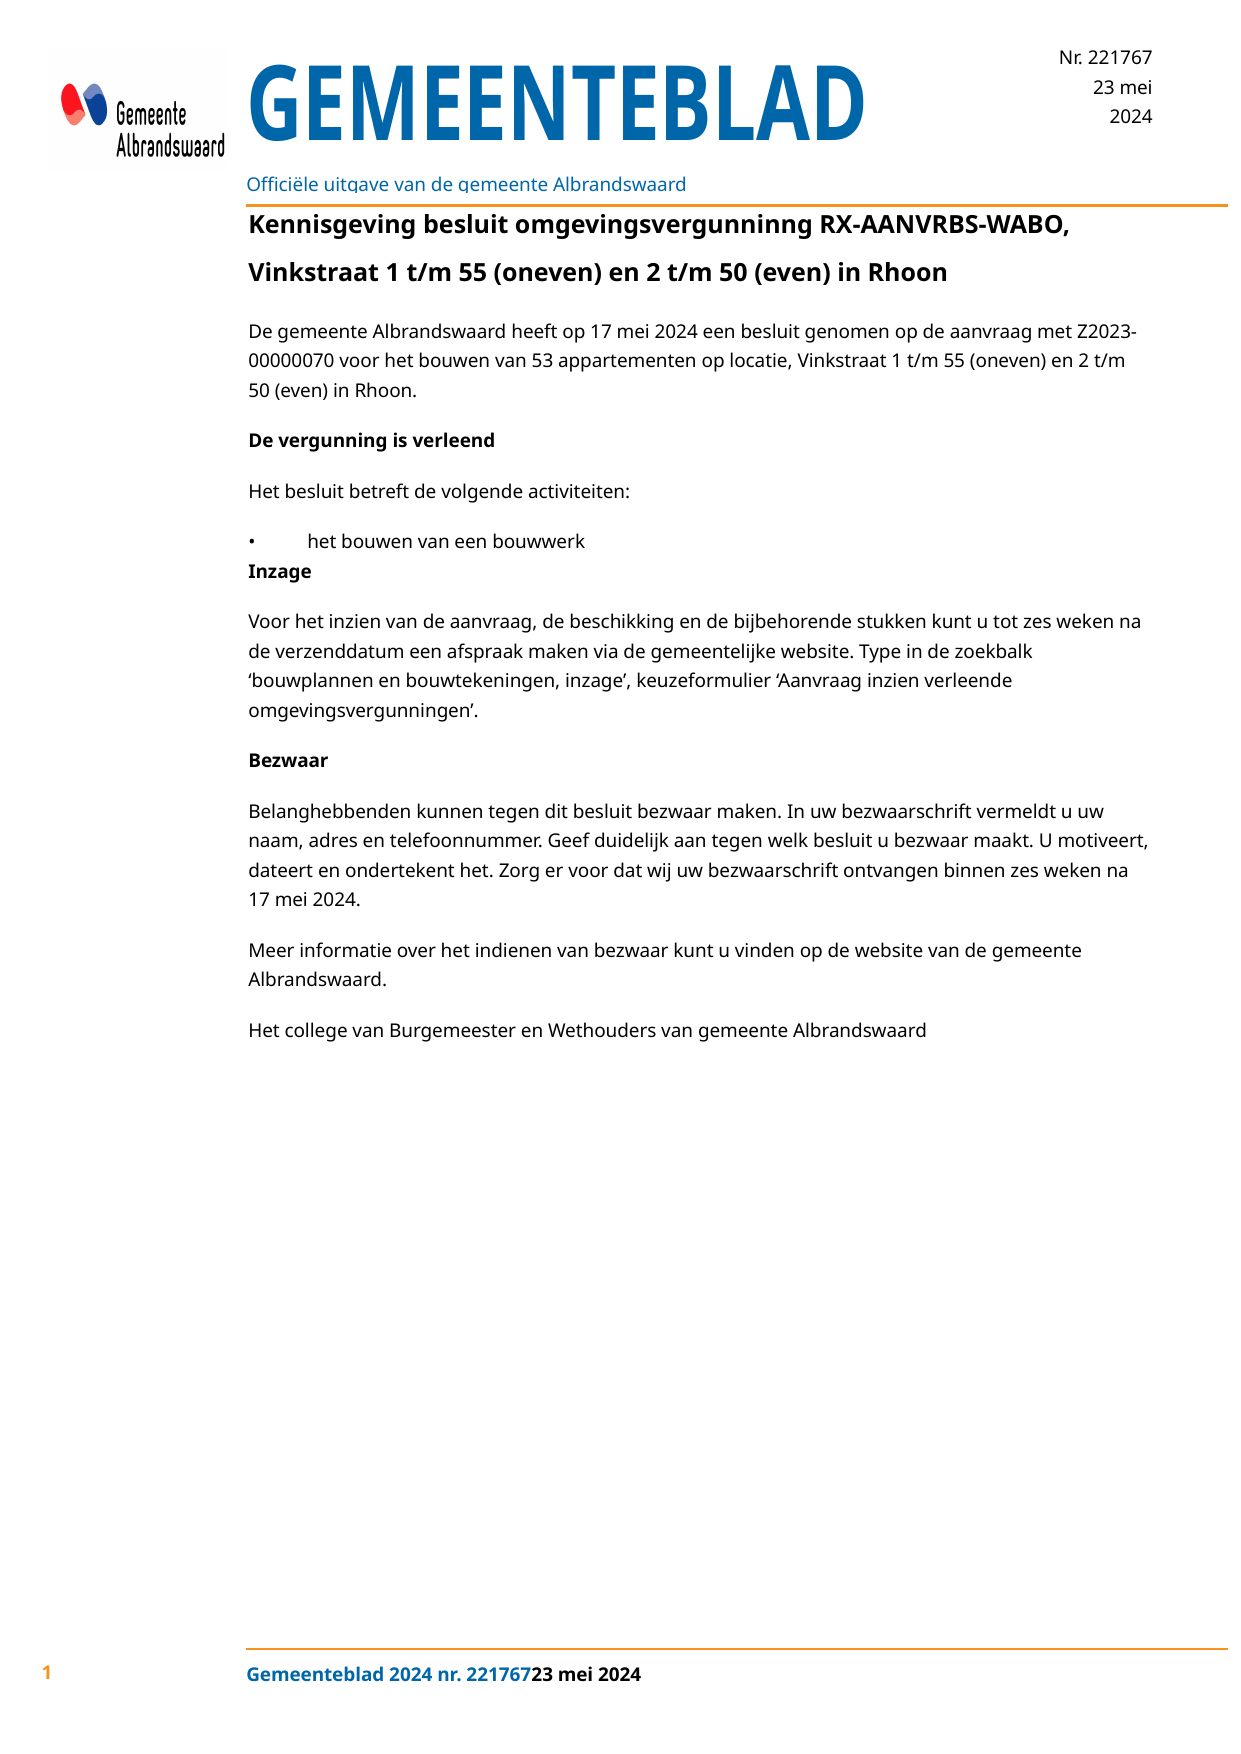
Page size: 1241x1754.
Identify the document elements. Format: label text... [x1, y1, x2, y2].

text Voor het inzien van de aanvraag, de beschikking en de bijbehorende stukken kunt u tot zes weken na de verzenddatum een afspraak maken via de gemeentelijke website. Type in de zoekbalk ‘bouwplannen en bouwtekeningen, inzage’, keuzeformulier ‘Aanvraag inzien verleende omgevingsvergunningen’. [248, 608, 1152, 723]
text Bezwaar [248, 747, 1152, 773]
text Meer informatie over het indienen van bezwaar kunt u vinden op de website van de gemeente Albrandswaard. [248, 937, 1152, 992]
text Kennisgeving besluit omgevingsvergunninng RX-AANVRBS-WABO, Vinkstraat 1 t/m 55 (oneven) en 2 t/m 50 (even) in Rhoon [248, 207, 1152, 288]
picture [41, 47, 231, 172]
text Het college van Burgemeester en Wethouders van gemeente Albrandswaard [248, 1017, 1152, 1043]
text Belanghebbenden kunnen tegen dit besluit bezwaar maken. In uw bezwaarschrift vermeldt u uw naam, adres en telefoonnummer. Geef duidelijk aan tegen welk besluit u bezwaar maakt. U motiveert, dateert en ondertekent het. Zorg er voor dat wij uw bezwaarschrift ontvangen binnen zes weken na 17 mei 2024. [248, 798, 1152, 912]
list het bouwen van een bouwwerk [248, 528, 1152, 554]
text De vergunning is verleend [248, 427, 1152, 453]
text Inzage [248, 558, 1152, 584]
text De gemeente Albrandswaard heeft op 17 mei 2024 een besluit genomen op de aanvraag met Z2023-00000070 voor het bouwen van 53 appartementen op locatie, Vinkstraat 1 t/m 55 (oneven) en 2 t/m 50 (even) in Rhoon. [248, 318, 1152, 403]
text Het besluit betreft de volgende activiteiten: [248, 478, 1152, 504]
